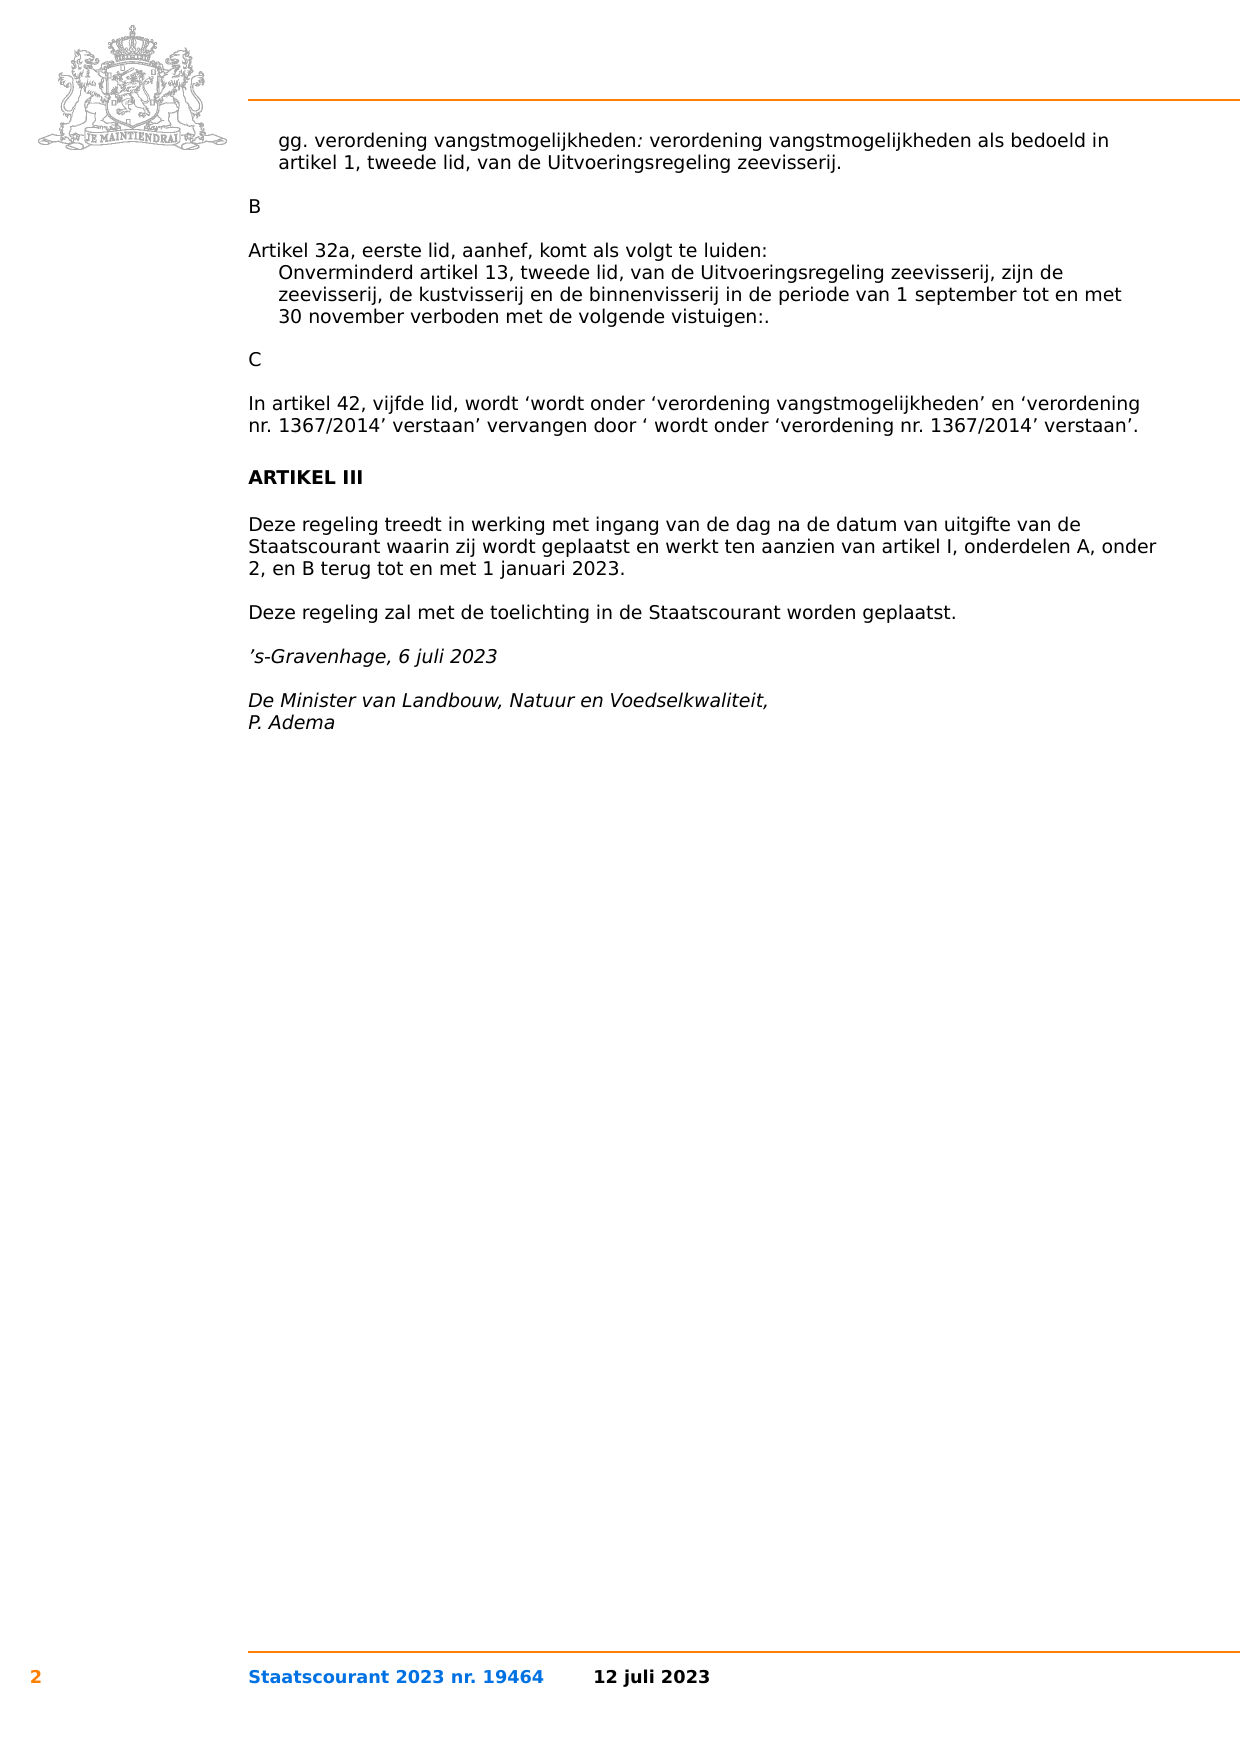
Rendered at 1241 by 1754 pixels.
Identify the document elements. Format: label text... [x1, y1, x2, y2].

text B [248, 196, 1163, 218]
picture [38, 25, 227, 150]
subtitle ARTIKEL III [248, 467, 1163, 489]
text Onverminderd artikel 13, tweede lid, van de Uitvoeringsregeling zeevisserij, zijn de zeevisserij, de kustvisserij en de binnenvisserij in de periode van 1 september tot en met 30 november verboden met de volgende vistuigen:. [278, 262, 1163, 327]
text Deze regeling treedt in werking met ingang van de dag na de datum van uitgifte van de Staatscourant waarin zij wordt geplaatst en werkt ten aanzien van artikel I, onderdelen A, onder 2, en B terug tot en met 1 januari 2023. [248, 514, 1163, 580]
text Artikel 32a, eerste lid, aanhef, komt als volgt te luiden: [248, 239, 1163, 262]
text De Minister van Landbouw, Natuur en Voedselkwaliteit, P. Adema [248, 690, 1163, 734]
text ’s-Gravenhage, 6 juli 2023 [248, 646, 1163, 668]
text C [248, 349, 1163, 371]
text gg. verordening vangstmogelijkheden: verordening vangstmogelijkheden als bedoeld in artikel 1, tweede lid, van de Uitvoeringsregeling zeevisserij. [278, 130, 1163, 174]
text In artikel 42, vijfde lid, wordt ‘wordt onder ‘verordening vangstmogelijkheden’ en ‘verordening nr. 1367/2014’ verstaan’ vervangen door ‘ wordt onder ‘verordening nr. 1367/2014’ verstaan’. [248, 393, 1163, 437]
text Deze regeling zal met de toelichting in de Staatscourant worden geplaatst. [248, 602, 1163, 624]
